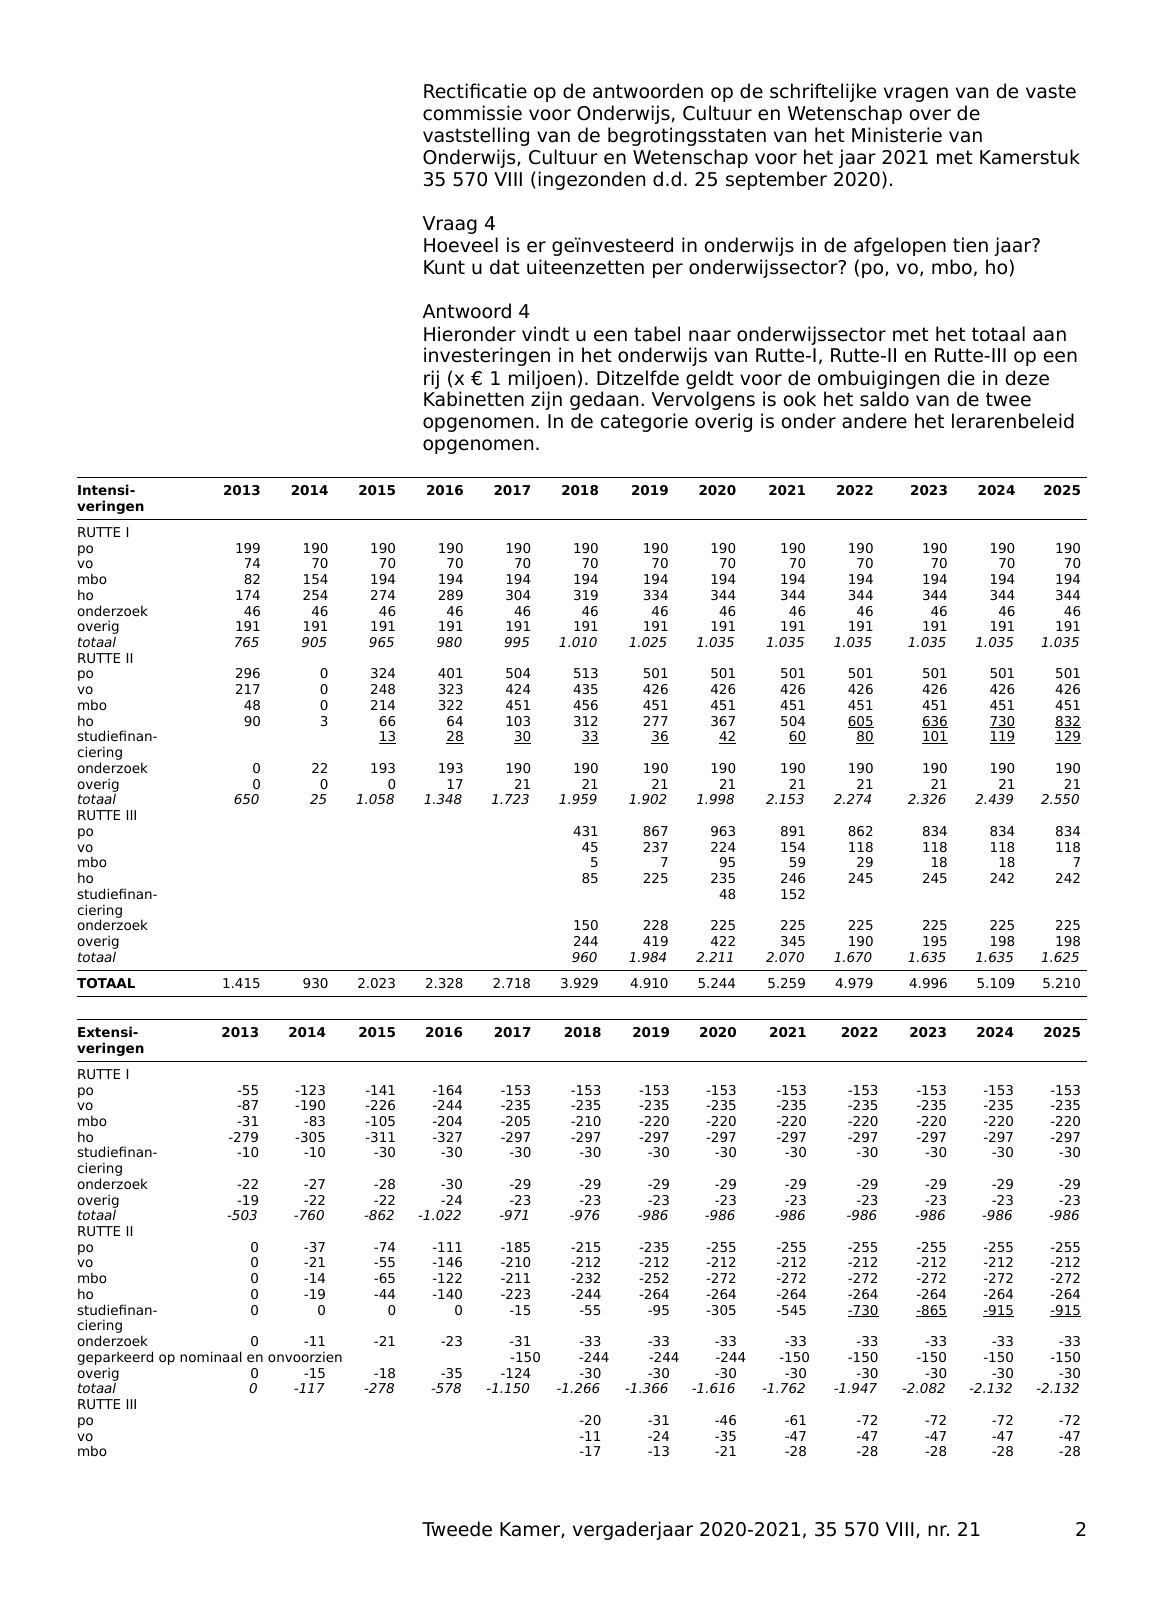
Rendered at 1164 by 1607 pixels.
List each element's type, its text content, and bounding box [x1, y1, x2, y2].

table_cell mbo [77, 1114, 198, 1129]
table_cell [266, 918, 334, 934]
table_cell -153 [953, 1082, 1019, 1098]
table_cell 60 [742, 729, 812, 761]
table_cell -235 [537, 1098, 607, 1114]
table_cell -83 [265, 1114, 332, 1129]
table_cell -29 [884, 1177, 953, 1192]
table_cell 150 [537, 918, 604, 934]
table_cell -986 [743, 1208, 812, 1224]
table_cell geparkeerd op nominaal en onvoorzien [77, 1350, 411, 1365]
table_cell [615, 520, 683, 541]
table_cell -862 [332, 1208, 402, 1224]
table_cell -150 [478, 1350, 547, 1365]
table_cell [469, 855, 537, 871]
table_cell -215 [537, 1240, 607, 1255]
table_cell 930 [266, 971, 334, 996]
table_cell 0 [198, 1240, 265, 1255]
table_cell 451 [812, 698, 879, 713]
table_cell 190 [812, 934, 879, 949]
table_cell -19 [265, 1287, 332, 1302]
table_cell [332, 1444, 402, 1460]
table_cell -244 [402, 1098, 468, 1114]
table_cell 344 [1021, 588, 1087, 603]
table_cell 95 [674, 855, 742, 871]
table_cell -47 [813, 1428, 884, 1444]
table_cell 46 [537, 604, 604, 619]
table_cell -35 [402, 1365, 468, 1381]
table_cell -272 [743, 1271, 812, 1287]
table_cell po [77, 1413, 198, 1428]
table_cell 190 [537, 541, 604, 556]
table_cell [199, 729, 266, 761]
table_cell overig [77, 934, 199, 949]
table_cell -185 [469, 1240, 537, 1255]
table_cell -2.082 [884, 1381, 953, 1397]
table_cell 451 [674, 698, 742, 713]
table_cell -252 [607, 1271, 676, 1287]
table_cell [548, 808, 615, 824]
table_cell -47 [1020, 1428, 1087, 1444]
table_cell -146 [402, 1255, 468, 1271]
table_cell po [77, 1240, 198, 1255]
table_cell 190 [605, 541, 674, 556]
table_cell 190 [742, 541, 812, 556]
table_cell RUTTE II [77, 1224, 198, 1239]
table_cell 1.959 [537, 792, 604, 808]
table_cell 435 [537, 682, 604, 698]
table_cell vo [77, 682, 199, 698]
table_cell -153 [884, 1082, 953, 1098]
table_cell vo [77, 1255, 198, 1271]
table_cell -235 [743, 1098, 812, 1114]
table_cell [752, 1397, 816, 1413]
table_cell [953, 1397, 1019, 1413]
table_cell 501 [1021, 666, 1087, 682]
table_cell 0 [198, 1255, 265, 1271]
table_cell [293, 808, 349, 824]
table_cell [199, 520, 293, 541]
table_cell 190 [605, 761, 674, 776]
table_cell 277 [605, 714, 674, 729]
table_cell 193 [334, 761, 402, 776]
table_cell [334, 918, 402, 934]
table_cell [415, 520, 482, 541]
table_cell -297 [743, 1130, 812, 1145]
table_cell 905 [266, 635, 334, 651]
table_cell [266, 887, 334, 918]
table_cell 5.259 [742, 971, 812, 996]
table_cell [478, 1224, 547, 1239]
table_cell [402, 1444, 468, 1460]
table_cell 194 [537, 572, 604, 588]
table_cell 832 [1021, 714, 1087, 729]
table_cell [265, 1444, 332, 1460]
table_cell 228 [605, 918, 674, 934]
table_cell 191 [199, 619, 266, 635]
table_cell 66 [334, 714, 402, 729]
table_cell 70 [402, 556, 469, 572]
table_cell -327 [402, 1130, 468, 1145]
table_cell 501 [742, 666, 812, 682]
table_cell [402, 918, 469, 934]
table_cell -578 [402, 1381, 468, 1397]
table_cell -244 [547, 1350, 615, 1365]
table_cell 46 [199, 604, 266, 619]
table_cell 129 [1021, 729, 1087, 761]
table_cell 5.109 [954, 971, 1021, 996]
table_cell -212 [676, 1255, 742, 1271]
table_cell 296 [199, 666, 266, 682]
table_cell 834 [954, 824, 1021, 839]
table_cell 344 [812, 588, 879, 603]
table_cell [402, 950, 469, 970]
table_cell 46 [812, 604, 879, 619]
table_header 2024 [953, 1020, 1019, 1061]
table_cell -55 [332, 1255, 402, 1271]
table_header 2021 [743, 1020, 812, 1061]
table_cell totaal [77, 1381, 198, 1397]
table_cell RUTTE II [77, 651, 199, 666]
table_cell [402, 855, 469, 871]
table_cell -30 [884, 1365, 953, 1381]
table_cell 119 [954, 729, 1021, 761]
table_cell 46 [402, 604, 469, 619]
table_cell 235 [674, 871, 742, 887]
table_cell -28 [813, 1444, 884, 1460]
table_cell 7 [1021, 855, 1087, 871]
table_cell -30 [884, 1145, 953, 1177]
table_cell [1020, 1224, 1087, 1239]
table_cell -47 [884, 1428, 953, 1444]
table_cell 1.415 [199, 971, 266, 996]
table_cell -235 [813, 1098, 884, 1114]
table_cell -503 [198, 1208, 265, 1224]
table_cell RUTTE I [77, 1062, 198, 1082]
table_cell 5.244 [674, 971, 742, 996]
table_cell -23 [537, 1193, 607, 1208]
table_cell 46 [1021, 604, 1087, 619]
table_cell [1021, 520, 1087, 541]
table_cell -33 [607, 1334, 676, 1350]
table_cell 21 [537, 776, 604, 792]
table_cell overig [77, 1365, 198, 1381]
table_cell [683, 520, 751, 541]
table_cell 82 [199, 572, 266, 588]
table_cell [199, 855, 266, 871]
table_cell [1020, 1062, 1087, 1082]
table_cell ho [77, 1130, 198, 1145]
table_cell [334, 887, 402, 918]
table_cell -264 [676, 1287, 742, 1302]
table_cell 401 [402, 666, 469, 682]
table_cell 0 [266, 776, 334, 792]
table_cell -46 [676, 1413, 742, 1428]
table_cell 30 [469, 729, 537, 761]
table_cell 21 [812, 776, 879, 792]
table_cell [265, 1413, 332, 1428]
table_cell 70 [812, 556, 879, 572]
table_cell -23 [813, 1193, 884, 1208]
table_cell -986 [813, 1208, 884, 1224]
table_cell 46 [334, 604, 402, 619]
table_cell -1.616 [676, 1381, 742, 1397]
table_cell -153 [537, 1082, 607, 1098]
text Vraag 4 [422, 213, 1087, 235]
table_header Intensi-veringen [77, 478, 199, 519]
table_cell 504 [742, 714, 812, 729]
table_cell 0 [266, 682, 334, 698]
table_cell onderzoek [77, 1334, 198, 1350]
table_cell [411, 1350, 478, 1365]
table_cell -61 [743, 1413, 812, 1428]
table_cell -23 [676, 1193, 742, 1208]
table_cell 103 [469, 714, 537, 729]
table_cell [751, 808, 818, 824]
table_cell [266, 729, 334, 761]
table_cell -255 [743, 1240, 812, 1255]
table_cell -272 [813, 1271, 884, 1287]
table_cell 190 [812, 541, 879, 556]
table_cell -212 [607, 1255, 676, 1271]
table_cell [199, 950, 266, 970]
table_cell ho [77, 871, 199, 887]
table_cell -211 [469, 1271, 537, 1287]
table_cell 45 [537, 839, 604, 855]
table_cell -95 [607, 1303, 676, 1334]
table_cell -915 [1020, 1303, 1087, 1334]
table_cell 190 [674, 761, 742, 776]
table_cell -235 [884, 1098, 953, 1114]
table_cell [293, 651, 349, 666]
table_cell 193 [402, 761, 469, 776]
table_cell 190 [879, 541, 953, 556]
table_cell [1020, 1397, 1087, 1413]
table_header 2016 [402, 478, 469, 519]
table_cell [886, 808, 953, 824]
table_cell 191 [402, 619, 469, 635]
table_cell -37 [265, 1240, 332, 1255]
table_header 2013 [198, 1020, 265, 1061]
table_cell 960 [537, 950, 604, 970]
table_cell [343, 1062, 411, 1082]
table_cell [812, 887, 879, 918]
table_cell [953, 1224, 1019, 1239]
table_cell 70 [537, 556, 604, 572]
table_cell [469, 1444, 537, 1460]
table_cell 70 [742, 556, 812, 572]
table_cell 1.035 [674, 635, 742, 651]
table_cell [332, 1428, 402, 1444]
table_cell [349, 520, 415, 541]
table_cell [615, 651, 683, 666]
table_cell 118 [879, 839, 953, 855]
table_cell [537, 887, 604, 918]
table_cell mbo [77, 572, 199, 588]
table_cell [402, 871, 469, 887]
table_cell 636 [879, 714, 953, 729]
table_cell [469, 934, 537, 949]
table_cell 1.348 [402, 792, 469, 808]
table_cell -153 [676, 1082, 742, 1098]
table_cell 7 [605, 855, 674, 871]
table_cell overig [77, 619, 199, 635]
table_cell 21 [954, 776, 1021, 792]
table_cell 190 [469, 761, 537, 776]
table_cell 2.326 [879, 792, 953, 808]
table_cell [469, 824, 537, 839]
table_cell -150 [752, 1350, 816, 1365]
table_cell 289 [402, 588, 469, 603]
table_cell [469, 1428, 537, 1444]
table_cell -264 [884, 1287, 953, 1302]
table_cell -212 [813, 1255, 884, 1271]
table_cell [415, 651, 482, 666]
table_cell -297 [469, 1130, 537, 1145]
table_cell 70 [334, 556, 402, 572]
table_cell 21 [879, 776, 953, 792]
table_cell [266, 855, 334, 871]
table_cell -21 [332, 1334, 402, 1350]
table_cell 1.035 [812, 635, 879, 651]
table_cell -72 [884, 1413, 953, 1428]
table_cell 80 [812, 729, 879, 761]
table_cell -28 [332, 1177, 402, 1192]
table_cell 225 [674, 918, 742, 934]
table_cell 22 [266, 761, 334, 776]
table_cell [349, 651, 415, 666]
table_cell 0 [199, 776, 266, 792]
table_cell [199, 651, 293, 666]
table_cell -29 [676, 1177, 742, 1192]
table_header 2020 [674, 478, 742, 519]
table_cell -24 [402, 1193, 468, 1208]
text Hieronder vindt u een tabel naar onderwijssector met het totaal aan investeringen in het onderwijs van Rutte-I, Rutte-II en Rutte-III op een rij (x € 1 miljoen). Ditzelfde geldt voor de ombuigingen die in deze Kabinetten zijn gedaan. Vervolgens is ook het saldo van de twee opgenomen. In de categorie overig is onder andere het lerarenbeleid opgenomen. [422, 323, 1087, 455]
table_cell -23 [884, 1193, 953, 1208]
table_cell 426 [879, 682, 953, 698]
table_cell -264 [1020, 1287, 1087, 1302]
table_cell [886, 651, 953, 666]
table_cell [332, 1413, 402, 1428]
table_cell -55 [198, 1082, 265, 1098]
table_cell -264 [953, 1287, 1019, 1302]
table_cell -204 [402, 1114, 468, 1129]
table_cell -23 [953, 1193, 1019, 1208]
table_cell [402, 824, 469, 839]
table_cell 152 [742, 887, 812, 918]
table_header 2015 [332, 1020, 402, 1061]
table_cell 426 [605, 682, 674, 698]
table_cell 194 [742, 572, 812, 588]
table_cell 70 [266, 556, 334, 572]
table_cell 426 [1021, 682, 1087, 698]
table_cell -29 [537, 1177, 607, 1192]
table_cell 344 [954, 588, 1021, 603]
table_cell -297 [884, 1130, 953, 1145]
table_cell -153 [1020, 1082, 1087, 1098]
table_cell 319 [537, 588, 604, 603]
table_cell 1.984 [605, 950, 674, 970]
table_cell 29 [812, 855, 879, 871]
table_cell 1.058 [334, 792, 402, 808]
table_cell -124 [469, 1365, 537, 1381]
table_cell -22 [198, 1177, 265, 1192]
table_cell -244 [615, 1350, 685, 1365]
table_cell 2.211 [674, 950, 742, 970]
table_cell 191 [812, 619, 879, 635]
table_cell 46 [954, 604, 1021, 619]
table_cell 214 [334, 698, 402, 713]
table_cell [293, 520, 349, 541]
table_cell studiefinan-ciering [77, 1303, 198, 1334]
table_cell -24 [607, 1428, 676, 1444]
table_cell [469, 918, 537, 934]
table_cell 274 [334, 588, 402, 603]
table_cell 13 [334, 729, 402, 761]
table_cell 1.670 [812, 950, 879, 970]
table_cell 90 [199, 714, 266, 729]
table_cell -29 [743, 1177, 812, 1192]
table_cell 194 [469, 572, 537, 588]
table_cell -140 [402, 1287, 468, 1302]
table_cell 242 [954, 871, 1021, 887]
text Hoeveel is er geïnvesteerd in onderwijs in de afgelopen tien jaar? Kunt u dat uiteenzetten per onderwijssector? (po, vo, mbo, ho) [422, 235, 1087, 279]
table_cell -2.132 [1020, 1381, 1087, 1397]
table_cell 191 [469, 619, 537, 635]
table_cell -223 [469, 1287, 537, 1302]
table_cell 2.550 [1021, 792, 1087, 808]
table_cell -30 [743, 1365, 812, 1381]
table_cell 246 [742, 871, 812, 887]
table_cell -255 [1020, 1240, 1087, 1255]
table_cell -30 [676, 1365, 742, 1381]
table_cell -305 [676, 1303, 742, 1334]
table_cell RUTTE III [77, 808, 199, 824]
table_cell 70 [469, 556, 537, 572]
table_cell -23 [469, 1193, 537, 1208]
table_cell 245 [812, 871, 879, 887]
table_cell [199, 934, 266, 949]
table_cell -235 [469, 1098, 537, 1114]
table_cell -14 [265, 1271, 332, 1287]
table_cell -111 [402, 1240, 468, 1255]
table_cell -30 [813, 1145, 884, 1177]
table_cell -278 [332, 1381, 402, 1397]
table_cell -23 [1020, 1193, 1087, 1208]
table_cell vo [77, 1428, 198, 1444]
table_cell 70 [954, 556, 1021, 572]
table_cell 834 [879, 824, 953, 839]
table_cell -1.366 [607, 1381, 676, 1397]
table_cell 2.328 [402, 971, 469, 996]
table_cell onderzoek [77, 761, 199, 776]
table_cell 224 [674, 839, 742, 855]
table_cell totaal [77, 792, 199, 808]
table_cell [615, 1224, 685, 1239]
table_cell [685, 1062, 752, 1082]
table_cell 237 [605, 839, 674, 855]
table_cell -11 [265, 1334, 332, 1350]
table_cell [615, 1397, 685, 1413]
table_cell 862 [812, 824, 879, 839]
table_cell -210 [537, 1114, 607, 1129]
table_cell RUTTE I [77, 520, 199, 541]
table_cell [548, 651, 615, 666]
table_cell 0 [198, 1334, 265, 1350]
table_cell -986 [607, 1208, 676, 1224]
table_cell 451 [954, 698, 1021, 713]
table_cell -244 [537, 1287, 607, 1302]
table_cell mbo [77, 698, 199, 713]
table_cell [683, 808, 751, 824]
table_cell -1.762 [743, 1381, 812, 1397]
table_cell -55 [537, 1303, 607, 1334]
table_header 2022 [812, 478, 879, 519]
table_cell -21 [265, 1255, 332, 1271]
table_cell 191 [742, 619, 812, 635]
table_cell -235 [1020, 1098, 1087, 1114]
table_cell 345 [742, 934, 812, 949]
table_cell [199, 839, 266, 855]
table_cell -29 [953, 1177, 1019, 1192]
table_cell 46 [674, 604, 742, 619]
table_header 2014 [266, 478, 334, 519]
table_header 2018 [537, 478, 604, 519]
table_cell [469, 887, 537, 918]
table_cell -150 [1020, 1350, 1087, 1365]
table_cell 0 [402, 1303, 468, 1334]
table_cell -17 [537, 1444, 607, 1460]
table_cell 194 [674, 572, 742, 588]
table_cell -986 [953, 1208, 1019, 1224]
table_cell 225 [742, 918, 812, 934]
table_cell 190 [469, 541, 537, 556]
table_cell 174 [199, 588, 266, 603]
table_cell 426 [812, 682, 879, 698]
table_cell 2.070 [742, 950, 812, 970]
table_cell -33 [676, 1334, 742, 1350]
table_cell [198, 1413, 265, 1428]
table_cell -65 [332, 1271, 402, 1287]
table_cell -72 [1020, 1413, 1087, 1428]
table_cell -986 [1020, 1208, 1087, 1224]
table_cell -153 [813, 1082, 884, 1098]
table_cell [605, 887, 674, 918]
table_cell 70 [1021, 556, 1087, 572]
table_cell 18 [954, 855, 1021, 871]
table_cell -123 [265, 1082, 332, 1098]
table_cell [818, 520, 886, 541]
table_cell -279 [198, 1130, 265, 1145]
table_cell po [77, 824, 199, 839]
table_cell 21 [1021, 776, 1087, 792]
table_cell 324 [334, 666, 402, 682]
table_cell -255 [676, 1240, 742, 1255]
table_cell 190 [334, 541, 402, 556]
table_cell 426 [674, 682, 742, 698]
table_cell -305 [265, 1130, 332, 1145]
table_cell -29 [469, 1177, 537, 1192]
table_cell [954, 520, 1021, 541]
table_cell [818, 808, 886, 824]
table_cell -235 [607, 1098, 676, 1114]
table_cell onderzoek [77, 1177, 198, 1192]
table_cell mbo [77, 1444, 198, 1460]
table_header 2017 [469, 1020, 537, 1061]
table_cell -212 [743, 1255, 812, 1271]
table_cell -47 [953, 1428, 1019, 1444]
table_cell -297 [813, 1130, 884, 1145]
table_cell -212 [537, 1255, 607, 1271]
table_cell 5 [537, 855, 604, 871]
table_header Extensi-veringen [77, 1020, 198, 1061]
table_cell 191 [537, 619, 604, 635]
table_cell -297 [676, 1130, 742, 1145]
table_cell [199, 808, 293, 824]
table_cell [198, 1224, 287, 1239]
table_cell 217 [199, 682, 266, 698]
table_cell [752, 1224, 816, 1239]
table_cell vo [77, 839, 199, 855]
table_cell 194 [402, 572, 469, 588]
text Rectificatie op de antwoorden op de schriftelijke vragen van de vaste commissie voor Onderwijs, Cultuur en Wetenschap over de vaststelling van de begrotingsstaten van het Ministerie van Onderwijs, Cultuur en Wetenschap voor het jaar 2021 met Kamerstuk 35 570 VIII (ingezonden d.d. 25 september 2020). [422, 81, 1087, 191]
table_cell 21 [674, 776, 742, 792]
table_cell 36 [605, 729, 674, 761]
table_cell -30 [402, 1177, 468, 1192]
table_cell 965 [334, 635, 402, 651]
table_cell totaal [77, 635, 199, 651]
table_cell 422 [674, 934, 742, 949]
table_cell 2.153 [742, 792, 812, 808]
table_cell [469, 950, 537, 970]
table_cell [402, 839, 469, 855]
table_cell [818, 651, 886, 666]
table_cell -272 [884, 1271, 953, 1287]
table_cell 190 [1021, 541, 1087, 556]
table_cell 501 [674, 666, 742, 682]
table_cell 225 [605, 871, 674, 887]
table_cell -30 [402, 1145, 468, 1177]
table_cell -22 [265, 1193, 332, 1208]
table_cell 191 [954, 619, 1021, 635]
table_cell -10 [198, 1145, 265, 1177]
table_cell 194 [334, 572, 402, 588]
table_cell [349, 808, 415, 824]
table_cell 344 [879, 588, 953, 603]
table_cell [886, 520, 953, 541]
table_cell 190 [879, 761, 953, 776]
table_cell [483, 520, 548, 541]
table_cell [469, 1413, 537, 1428]
table_cell [954, 808, 1021, 824]
table_cell 70 [674, 556, 742, 572]
table_cell vo [77, 556, 199, 572]
table_cell ho [77, 1287, 198, 1302]
table_cell 2.439 [954, 792, 1021, 808]
table_cell 367 [674, 714, 742, 729]
table_cell 456 [537, 698, 604, 713]
table_cell 312 [537, 714, 604, 729]
table_cell 48 [199, 698, 266, 713]
table_cell 344 [674, 588, 742, 603]
table_cell 225 [1021, 918, 1087, 934]
table_cell -20 [537, 1413, 607, 1428]
table_cell 191 [1021, 619, 1087, 635]
table_cell 995 [469, 635, 537, 651]
table_cell 25 [266, 792, 334, 808]
table_cell -255 [813, 1240, 884, 1255]
table_cell 21 [742, 776, 812, 792]
table_cell -44 [332, 1287, 402, 1302]
table_cell 0 [199, 761, 266, 776]
table_cell -117 [265, 1381, 332, 1397]
table_cell 154 [742, 839, 812, 855]
table_cell 190 [674, 541, 742, 556]
table_cell [287, 1062, 343, 1082]
table_cell -29 [1020, 1177, 1087, 1192]
table_cell 4.910 [605, 971, 674, 996]
table_cell 0 [266, 666, 334, 682]
table_cell [334, 950, 402, 970]
table_cell -33 [813, 1334, 884, 1350]
table_cell -31 [607, 1413, 676, 1428]
table_cell [751, 520, 818, 541]
table_cell -18 [332, 1365, 402, 1381]
table_cell 191 [334, 619, 402, 635]
table_cell [547, 1062, 615, 1082]
table_header 2025 [1020, 1020, 1087, 1061]
table_cell -28 [884, 1444, 953, 1460]
table_cell [884, 1397, 953, 1413]
table_cell 190 [812, 761, 879, 776]
table_cell 46 [879, 604, 953, 619]
table_cell 334 [605, 588, 674, 603]
table_cell -28 [953, 1444, 1019, 1460]
table_cell 118 [812, 839, 879, 855]
table_cell 419 [605, 934, 674, 949]
table_cell 194 [812, 572, 879, 588]
table_cell -87 [198, 1098, 265, 1114]
table_cell [198, 1062, 287, 1082]
table_cell 46 [605, 604, 674, 619]
table_cell -150 [884, 1350, 953, 1365]
table_cell -74 [332, 1240, 402, 1255]
table_cell [953, 1062, 1019, 1082]
table_header 2022 [813, 1020, 884, 1061]
table_cell 4.996 [879, 971, 953, 996]
table_cell [265, 1428, 332, 1444]
table_cell 323 [402, 682, 469, 698]
table_header 2023 [879, 478, 953, 519]
table_cell [615, 808, 683, 824]
table_cell 451 [879, 698, 953, 713]
table_cell [685, 1224, 752, 1239]
table_cell 765 [199, 635, 266, 651]
table_cell -976 [537, 1208, 607, 1224]
table_cell -1.022 [402, 1208, 468, 1224]
table_cell 426 [954, 682, 1021, 698]
table_cell 245 [879, 871, 953, 887]
table_cell 344 [742, 588, 812, 603]
table_cell 70 [605, 556, 674, 572]
table_cell [199, 824, 266, 839]
table_cell 650 [199, 792, 266, 808]
table_cell -255 [884, 1240, 953, 1255]
table_cell -31 [198, 1114, 265, 1129]
table_cell 2.023 [334, 971, 402, 996]
table_cell 605 [812, 714, 879, 729]
table_cell -297 [537, 1130, 607, 1145]
table_cell overig [77, 776, 199, 792]
table_cell 431 [537, 824, 604, 839]
table_cell [199, 871, 266, 887]
table_cell 513 [537, 666, 604, 682]
table_cell -232 [537, 1271, 607, 1287]
table_cell [199, 918, 266, 934]
table_cell -30 [1020, 1365, 1087, 1381]
table_cell 74 [199, 556, 266, 572]
table_cell -30 [953, 1365, 1019, 1381]
table_cell [816, 1224, 884, 1239]
table_cell 1.010 [537, 635, 604, 651]
table_cell -153 [743, 1082, 812, 1098]
table_cell -272 [676, 1271, 742, 1287]
table_cell 891 [742, 824, 812, 839]
table_cell [266, 934, 334, 949]
table_cell 0 [265, 1303, 332, 1334]
table_header 2020 [676, 1020, 742, 1061]
table_cell [752, 1062, 816, 1082]
table_header 2025 [1021, 478, 1087, 519]
table_cell -264 [607, 1287, 676, 1302]
table_cell po [77, 666, 199, 682]
table_cell [685, 1397, 752, 1413]
table_cell TOTAAL [77, 971, 199, 996]
table_cell [1021, 808, 1087, 824]
table_cell 2.718 [469, 971, 537, 996]
table_cell [1021, 651, 1087, 666]
table_cell studiefinan-ciering [77, 887, 199, 918]
table_cell 33 [537, 729, 604, 761]
table_cell 194 [954, 572, 1021, 588]
table_cell 3 [266, 714, 334, 729]
table_cell [402, 934, 469, 949]
table_cell po [77, 1082, 198, 1098]
table_cell 190 [954, 541, 1021, 556]
table_cell 191 [266, 619, 334, 635]
text Antwoord 4 [422, 301, 1087, 323]
table_header 2018 [537, 1020, 607, 1061]
table_cell 191 [605, 619, 674, 635]
table_cell [334, 934, 402, 949]
table_cell 501 [954, 666, 1021, 682]
table_cell -297 [607, 1130, 676, 1145]
table_cell 501 [879, 666, 953, 682]
table_cell mbo [77, 1271, 198, 1287]
table_cell 190 [266, 541, 334, 556]
table_cell -220 [676, 1114, 742, 1129]
table_cell -730 [813, 1303, 884, 1334]
table_cell 1.035 [954, 635, 1021, 651]
table_cell overig [77, 1193, 198, 1208]
table_cell 190 [742, 761, 812, 776]
table_cell 3.929 [537, 971, 604, 996]
table_cell totaal [77, 950, 199, 970]
table_cell -150 [816, 1350, 884, 1365]
table_cell -11 [537, 1428, 607, 1444]
table_cell -220 [813, 1114, 884, 1129]
table_cell po [77, 541, 199, 556]
table_cell 194 [1021, 572, 1087, 588]
table_cell onderzoek [77, 604, 199, 619]
table_cell -545 [743, 1303, 812, 1334]
table_cell [415, 808, 482, 824]
table_cell 194 [879, 572, 953, 588]
table_cell -29 [607, 1177, 676, 1192]
table_cell [402, 1413, 468, 1428]
table_cell -27 [265, 1177, 332, 1192]
table_cell 304 [469, 588, 537, 603]
table_header 2015 [334, 478, 402, 519]
table_cell [402, 1428, 468, 1444]
table_cell 1.035 [1021, 635, 1087, 651]
table_cell -1.150 [469, 1381, 537, 1397]
table_cell -15 [265, 1365, 332, 1381]
table_cell 867 [605, 824, 674, 839]
table_cell 42 [674, 729, 742, 761]
table_cell 244 [537, 934, 604, 949]
table_cell 0 [332, 1303, 402, 1334]
table_cell -30 [1020, 1145, 1087, 1177]
table_cell studiefinan-ciering [77, 1145, 198, 1177]
table_cell -915 [953, 1303, 1019, 1334]
table_cell [469, 839, 537, 855]
table_cell -244 [685, 1350, 752, 1365]
table_cell 254 [266, 588, 334, 603]
table_cell -205 [469, 1114, 537, 1129]
table_cell -122 [402, 1271, 468, 1287]
table_cell [483, 651, 548, 666]
table_cell [334, 855, 402, 871]
table_cell 225 [954, 918, 1021, 934]
table_cell 21 [605, 776, 674, 792]
table_cell 504 [469, 666, 537, 682]
table_cell -21 [676, 1444, 742, 1460]
table_cell -986 [884, 1208, 953, 1224]
table_cell [334, 824, 402, 839]
table_cell 501 [605, 666, 674, 682]
table_cell 242 [1021, 871, 1087, 887]
table_cell [411, 1224, 478, 1239]
table_header 2024 [954, 478, 1021, 519]
table_header 2013 [199, 478, 266, 519]
table_cell totaal [77, 1208, 198, 1224]
table_header 2019 [607, 1020, 676, 1061]
table_cell -28 [1020, 1444, 1087, 1460]
table_cell studiefinan-ciering [77, 729, 199, 761]
table_cell 0 [198, 1303, 265, 1334]
table_cell -235 [607, 1240, 676, 1255]
table_cell -30 [953, 1145, 1019, 1177]
table_cell -220 [1020, 1114, 1087, 1129]
table_cell -30 [537, 1145, 607, 1177]
table_cell -23 [743, 1193, 812, 1208]
table_cell 0 [266, 698, 334, 713]
table_cell -164 [402, 1082, 468, 1098]
table_cell -22 [332, 1193, 402, 1208]
table_cell vo [77, 1098, 198, 1114]
table_cell [287, 1397, 343, 1413]
table_cell [547, 1397, 615, 1413]
table_cell -212 [953, 1255, 1019, 1271]
table_cell -30 [537, 1365, 607, 1381]
table_cell -30 [607, 1145, 676, 1177]
table_cell -153 [469, 1082, 537, 1098]
table_cell 5.210 [1021, 971, 1087, 996]
table_cell -865 [884, 1303, 953, 1334]
table_cell ho [77, 714, 199, 729]
table_cell [615, 1062, 685, 1082]
table_cell [266, 839, 334, 855]
table_cell 190 [1021, 761, 1087, 776]
table_cell [334, 871, 402, 887]
table_cell -235 [676, 1098, 742, 1114]
table_cell 190 [537, 761, 604, 776]
table_cell 451 [469, 698, 537, 713]
table_cell -33 [953, 1334, 1019, 1350]
table_cell -297 [953, 1130, 1019, 1145]
table_cell -235 [953, 1098, 1019, 1114]
table_cell -210 [469, 1255, 537, 1271]
table_header 2023 [884, 1020, 953, 1061]
table_cell 199 [199, 541, 266, 556]
table_cell -13 [607, 1444, 676, 1460]
table_cell 1.025 [605, 635, 674, 651]
table_cell -272 [1020, 1271, 1087, 1287]
table_cell 190 [402, 541, 469, 556]
table_cell -33 [537, 1334, 607, 1350]
table_cell 28 [402, 729, 469, 761]
table_cell [547, 1224, 615, 1239]
table_cell -212 [884, 1255, 953, 1271]
table_cell 46 [469, 604, 537, 619]
table_cell 46 [742, 604, 812, 619]
table_cell 191 [879, 619, 953, 635]
table_cell -23 [607, 1193, 676, 1208]
table_cell -220 [743, 1114, 812, 1129]
table_cell 322 [402, 698, 469, 713]
table_cell 195 [879, 934, 953, 949]
table_cell -153 [607, 1082, 676, 1098]
table_cell -2.132 [953, 1381, 1019, 1397]
table_cell -220 [607, 1114, 676, 1129]
table_cell 101 [879, 729, 953, 761]
table_cell 70 [879, 556, 953, 572]
table_cell [334, 839, 402, 855]
table_header 2021 [742, 478, 812, 519]
table_header 2014 [265, 1020, 332, 1061]
table_cell 1.035 [879, 635, 953, 651]
table_cell -30 [743, 1145, 812, 1177]
table_cell 730 [954, 714, 1021, 729]
table_cell [1021, 887, 1087, 918]
table_cell 2.274 [812, 792, 879, 808]
table_cell -760 [265, 1208, 332, 1224]
table_cell 963 [674, 824, 742, 839]
table_cell -1.266 [537, 1381, 607, 1397]
table_cell 198 [1021, 934, 1087, 949]
table_cell -30 [469, 1145, 537, 1177]
table_cell [343, 1397, 411, 1413]
table_cell -272 [953, 1271, 1019, 1287]
table_cell 1.635 [879, 950, 953, 970]
table_cell -986 [676, 1208, 742, 1224]
table_cell [266, 824, 334, 839]
table_cell [884, 1062, 953, 1082]
table_cell 1.723 [469, 792, 537, 808]
table_cell onderzoek [77, 918, 199, 934]
table_cell 21 [469, 776, 537, 792]
table_cell [198, 1444, 265, 1460]
table_cell 48 [674, 887, 742, 918]
table_cell mbo [77, 855, 199, 871]
table_cell -30 [813, 1365, 884, 1381]
table_cell -10 [265, 1145, 332, 1177]
table_cell 0 [334, 776, 402, 792]
table_cell -264 [813, 1287, 884, 1302]
table_cell 0 [198, 1287, 265, 1302]
table_cell 1.625 [1021, 950, 1087, 970]
table_cell -264 [743, 1287, 812, 1302]
table_cell 1.902 [605, 792, 674, 808]
table_cell [478, 1062, 547, 1082]
table_cell -212 [1020, 1255, 1087, 1271]
table_cell -33 [743, 1334, 812, 1350]
table_cell 118 [954, 839, 1021, 855]
table_cell ho [77, 588, 199, 603]
table_cell [411, 1397, 478, 1413]
table_cell -33 [1020, 1334, 1087, 1350]
table_cell -29 [813, 1177, 884, 1192]
table_cell 17 [402, 776, 469, 792]
table_cell -23 [402, 1334, 468, 1350]
table_cell -105 [332, 1114, 402, 1129]
table_cell [816, 1397, 884, 1413]
table_cell [402, 887, 469, 918]
table_cell 46 [266, 604, 334, 619]
table_cell [884, 1224, 953, 1239]
table_cell 190 [954, 761, 1021, 776]
table_cell -33 [884, 1334, 953, 1350]
table_cell 59 [742, 855, 812, 871]
table_cell 154 [266, 572, 334, 588]
table_cell -72 [953, 1413, 1019, 1428]
table_cell [198, 1397, 287, 1413]
table_cell RUTTE III [77, 1397, 198, 1413]
table_cell 0 [198, 1271, 265, 1287]
table_cell -19 [198, 1193, 265, 1208]
table_cell -30 [676, 1145, 742, 1177]
table_cell -150 [953, 1350, 1019, 1365]
table_cell [548, 520, 615, 541]
table_cell 1.998 [674, 792, 742, 808]
table_cell 980 [402, 635, 469, 651]
table_cell -971 [469, 1208, 537, 1224]
table_cell 451 [1021, 698, 1087, 713]
table_cell 198 [954, 934, 1021, 949]
table_cell 426 [742, 682, 812, 698]
table_cell [816, 1062, 884, 1082]
table_cell 191 [674, 619, 742, 635]
table_cell 64 [402, 714, 469, 729]
table_cell [198, 1428, 265, 1444]
table_cell 501 [812, 666, 879, 682]
table_cell [751, 651, 818, 666]
table_cell -15 [469, 1303, 537, 1334]
table_cell [954, 887, 1021, 918]
table_cell [199, 887, 266, 918]
table_cell 4.979 [812, 971, 879, 996]
table_cell -28 [743, 1444, 812, 1460]
table_cell -141 [332, 1082, 402, 1098]
table_cell 118 [1021, 839, 1087, 855]
table_cell -47 [743, 1428, 812, 1444]
table_cell [954, 651, 1021, 666]
table_cell -297 [1020, 1130, 1087, 1145]
table_cell [478, 1397, 547, 1413]
table_cell [879, 887, 953, 918]
table_cell [483, 808, 548, 824]
table_cell [411, 1062, 478, 1082]
table_cell -190 [265, 1098, 332, 1114]
table_cell 834 [1021, 824, 1087, 839]
table_header 2017 [469, 478, 537, 519]
table_cell -1.947 [813, 1381, 884, 1397]
table_cell -72 [813, 1413, 884, 1428]
table_cell 85 [537, 871, 604, 887]
table_cell -226 [332, 1098, 402, 1114]
table_cell 451 [605, 698, 674, 713]
table_cell 225 [812, 918, 879, 934]
table_header 2019 [605, 478, 674, 519]
table_cell 225 [879, 918, 953, 934]
table_cell -30 [332, 1145, 402, 1177]
table_cell -30 [607, 1365, 676, 1381]
table_cell 1.635 [954, 950, 1021, 970]
table_cell 0 [198, 1381, 265, 1397]
table_cell -31 [469, 1334, 537, 1350]
table_cell 0 [198, 1365, 265, 1381]
table_header 2016 [402, 1020, 468, 1061]
table_cell -220 [884, 1114, 953, 1129]
table_cell -311 [332, 1130, 402, 1145]
table_cell 18 [879, 855, 953, 871]
table_cell -220 [953, 1114, 1019, 1129]
table_cell -35 [676, 1428, 742, 1444]
table_cell [343, 1224, 411, 1239]
table_cell [287, 1224, 343, 1239]
table_cell 1.035 [742, 635, 812, 651]
table_cell [469, 871, 537, 887]
table_cell [683, 651, 751, 666]
table_cell [266, 871, 334, 887]
table_cell -255 [953, 1240, 1019, 1255]
table_cell 194 [605, 572, 674, 588]
table_cell 451 [742, 698, 812, 713]
table_cell 248 [334, 682, 402, 698]
table_cell 424 [469, 682, 537, 698]
table_cell [266, 950, 334, 970]
